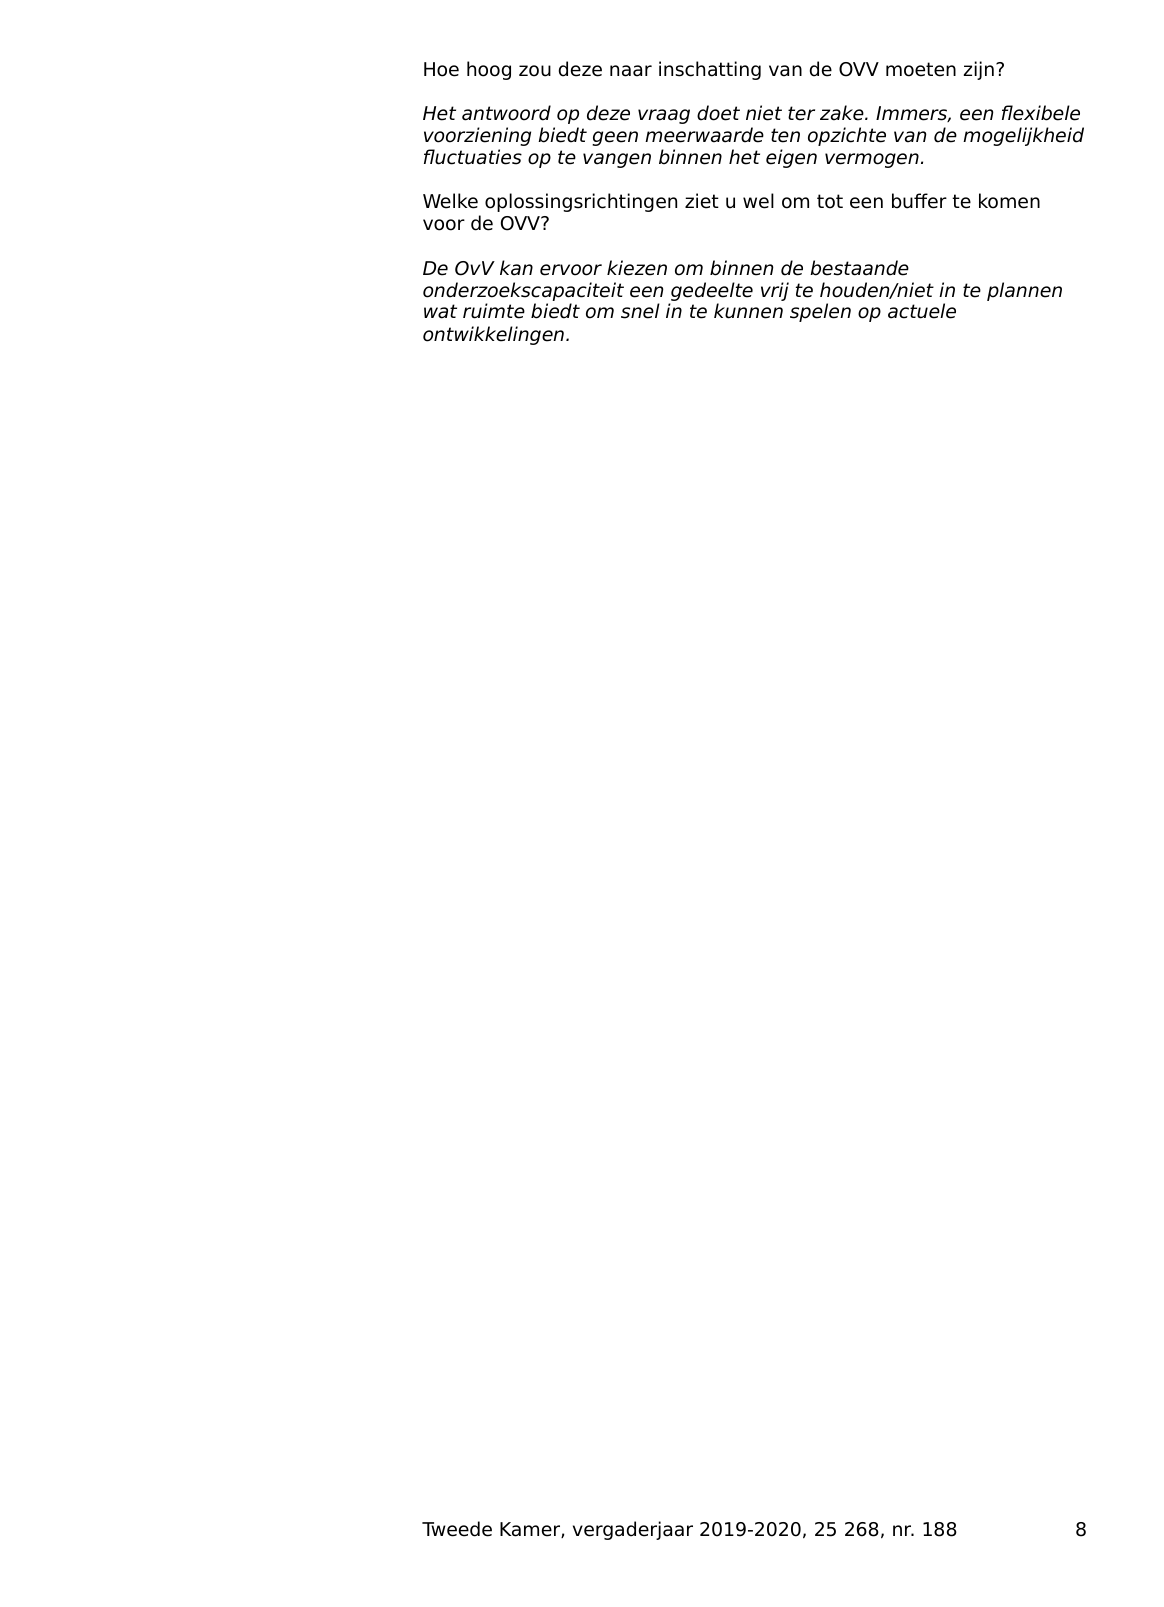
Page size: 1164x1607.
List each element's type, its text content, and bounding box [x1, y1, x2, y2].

text Welke oplossingsrichtingen ziet u wel om tot een buffer te komen voor de OVV? [422, 191, 1087, 235]
text Het antwoord op deze vraag doet niet ter zake. Immers, een flexibele voorziening biedt geen meerwaarde ten opzichte van de mogelijkheid fluctuaties op te vangen binnen het eigen vermogen. [422, 103, 1087, 169]
text De OvV kan ervoor kiezen om binnen de bestaande onderzoekscapaciteit een gedeelte vrij te houden/niet in te plannen wat ruimte biedt om snel in te kunnen spelen op actuele ontwikkelingen. [422, 257, 1087, 345]
text Hoe hoog zou deze naar inschatting van de OVV moeten zijn? [422, 59, 1087, 81]
